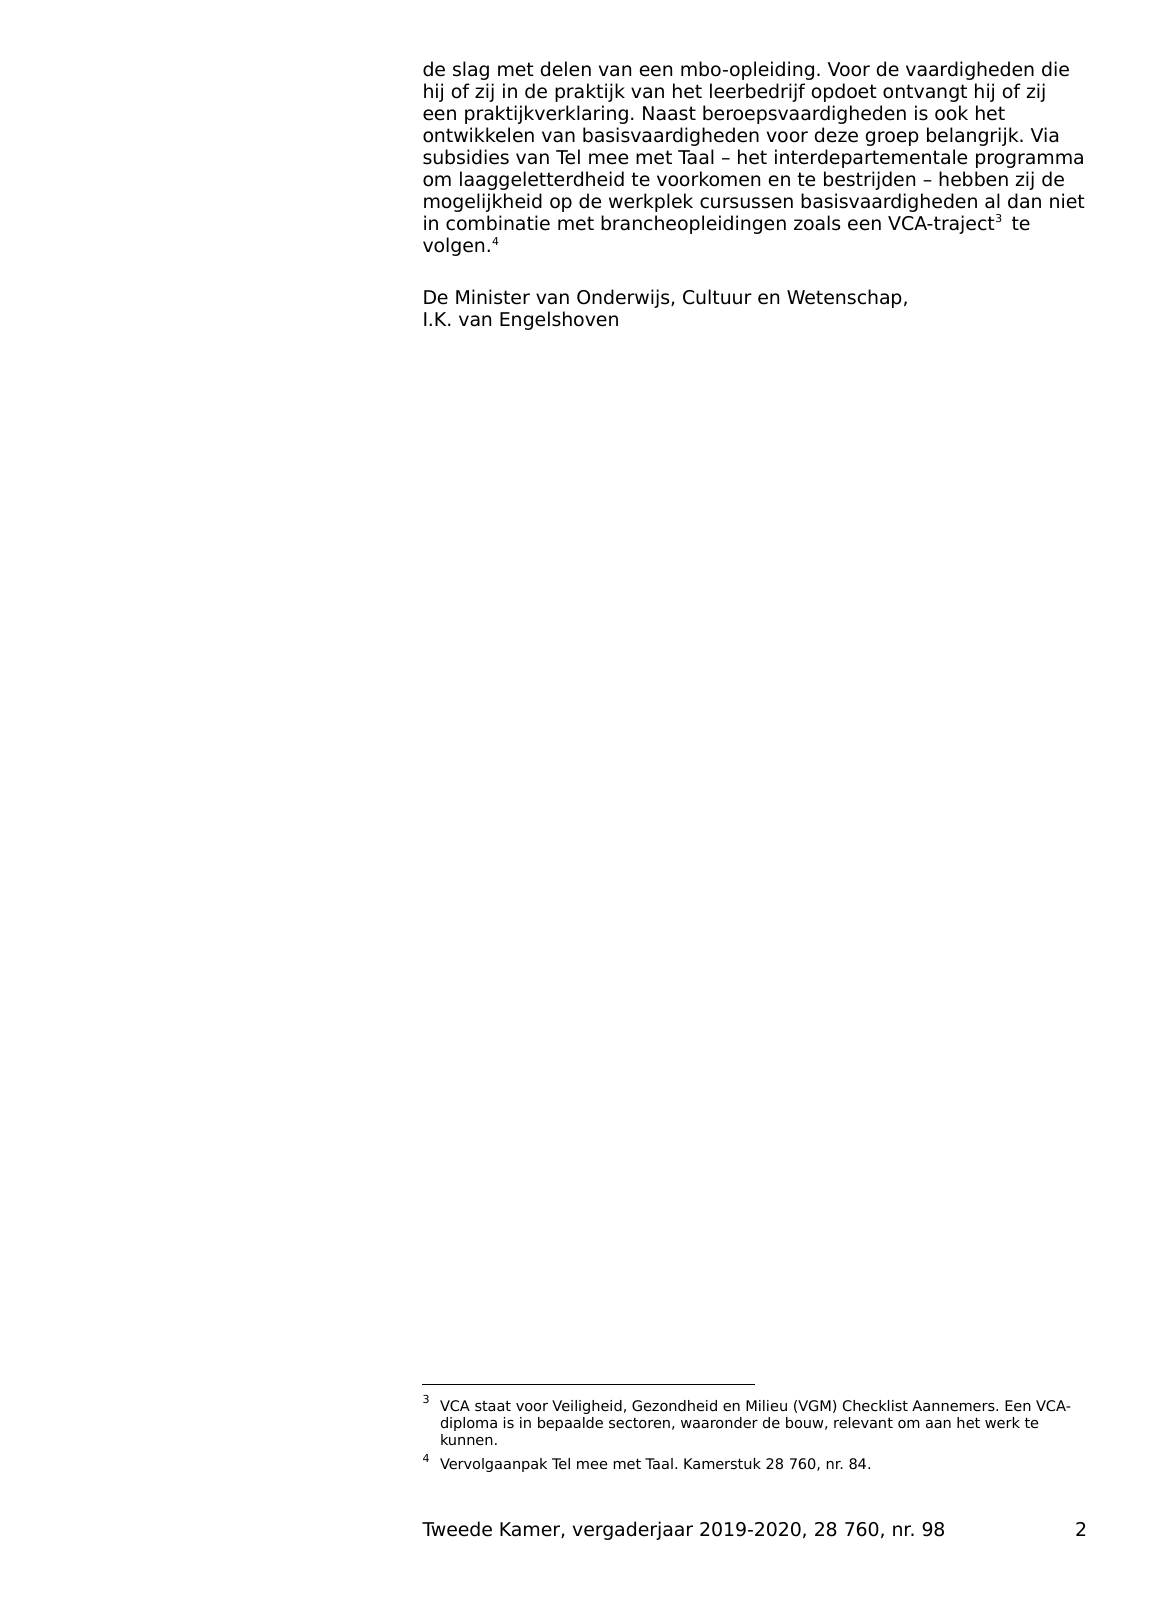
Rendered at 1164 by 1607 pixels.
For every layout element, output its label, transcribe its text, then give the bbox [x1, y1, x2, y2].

text Vervolgaanpak Tel mee met Taal. Kamerstuk 28 760, nr. 84. [422, 1452, 1087, 1474]
text VCA staat voor Veiligheid, Gezondheid en Milieu (VGM) Checklist Aannemers. Een VCA-diploma is in bepaalde sectoren, waaronder de bouw, relevant om aan het werk te kunnen. [422, 1393, 1087, 1449]
text de slag met delen van een mbo-opleiding. Voor de vaardigheden die hij of zij in de praktijk van het leerbedrijf opdoet ontvangt hij of zij een praktijkverklaring. Naast beroepsvaardigheden is ook het ontwikkelen van basisvaardigheden voor deze groep belangrijk. Via subsidies van Tel mee met Taal – het interdepartementale programma om laaggeletterdheid te voorkomen en te bestrijden – hebben zij de mogelijkheid op de werkplek cursussen basisvaardigheden al dan niet in combinatie met brancheopleidingen zoals een VCA-traject te volgen. [422, 59, 1087, 257]
text De Minister van Onderwijs, Cultuur en Wetenschap, I.K. van Engelshoven [422, 287, 1087, 331]
